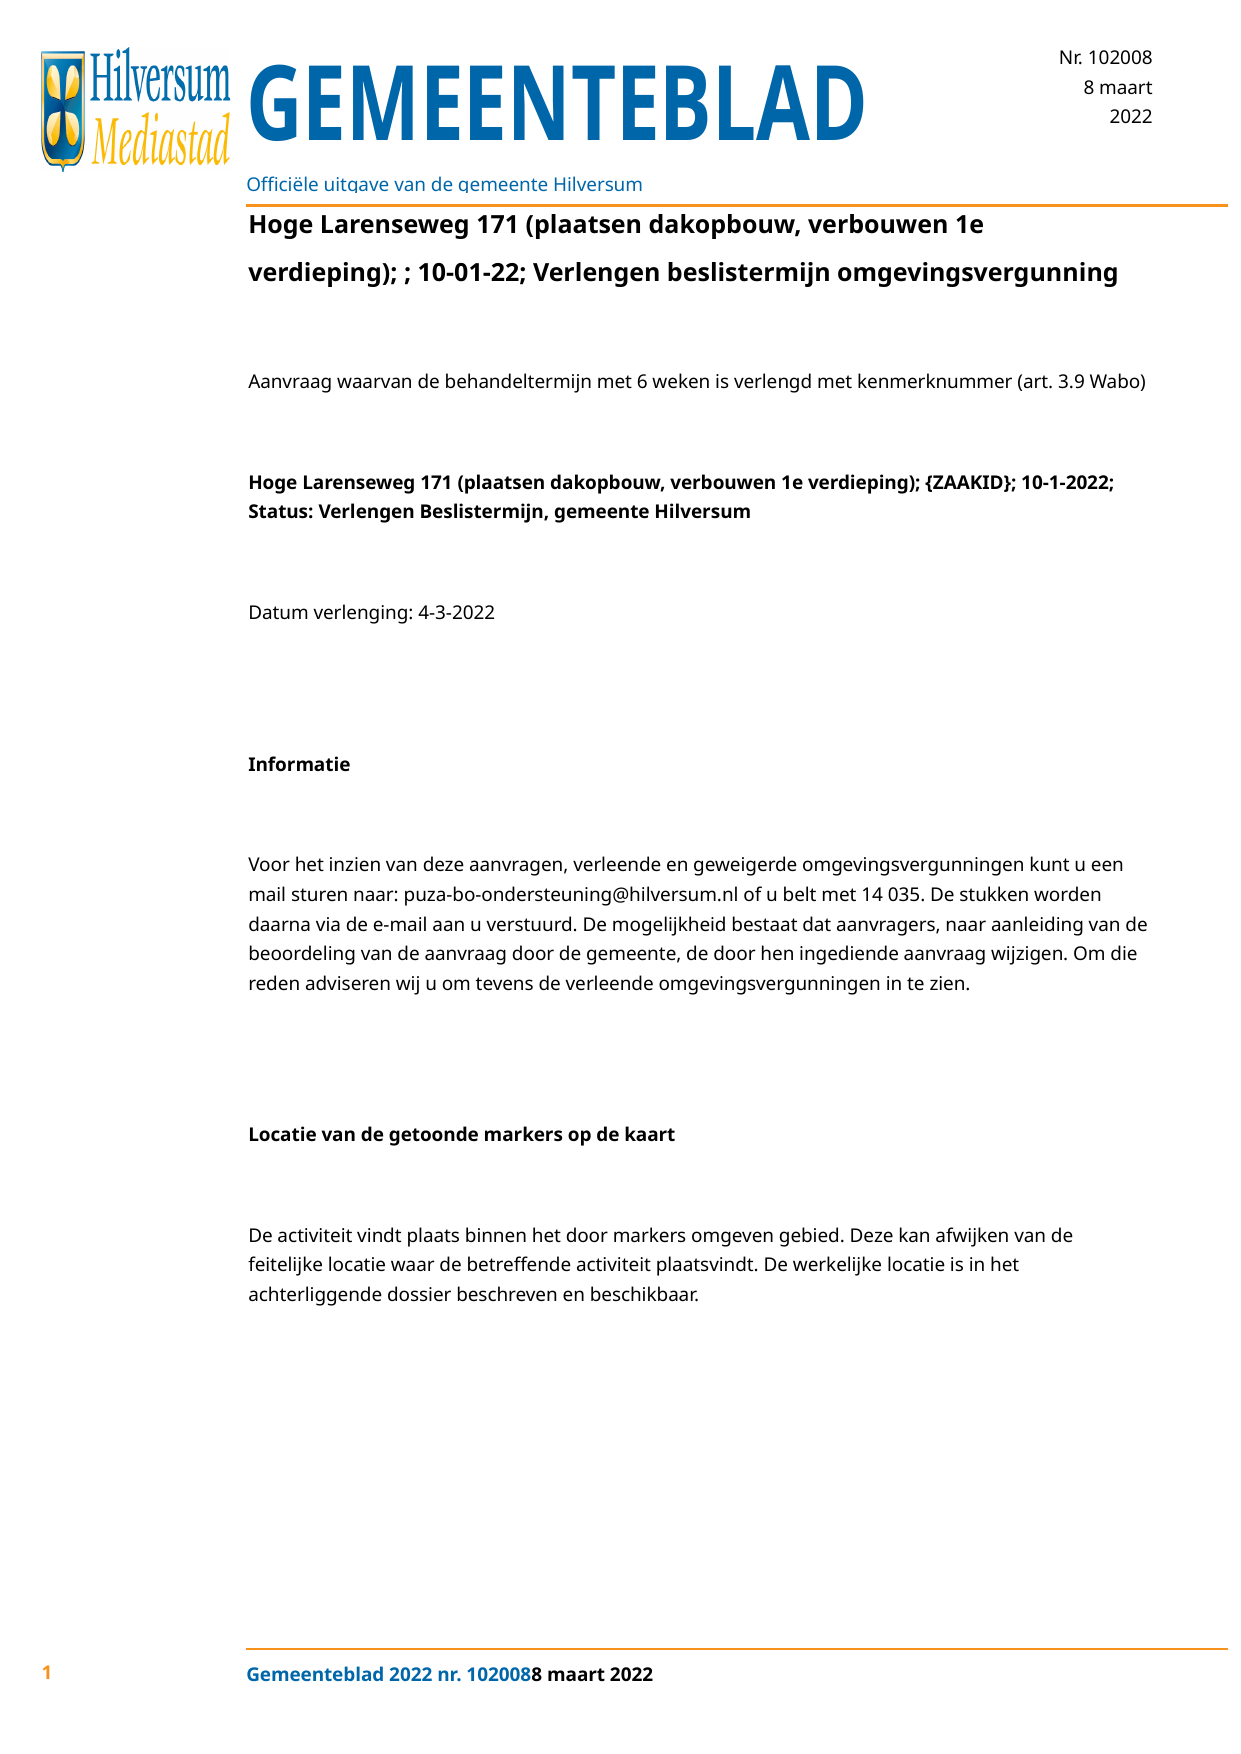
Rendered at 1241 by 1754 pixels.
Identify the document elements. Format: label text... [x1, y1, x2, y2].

picture [41, 47, 231, 172]
text Datum verlenging: 4-3-2022 [248, 599, 1152, 625]
text Hoge Larenseweg 171 (plaatsen dakopbouw, verbouwen 1e verdieping); ; 10-01-22; Verlengen beslistermijn omgevingsvergunning [248, 207, 1152, 288]
text Aanvraag waarvan de behandeltermijn met 6 weken is verlengd met kenmerknummer (art. 3.9 Wabo) [248, 368, 1152, 394]
text Locatie van de getoonde markers op de kaart [248, 1121, 1152, 1147]
text Hoge Larenseweg 171 (plaatsen dakopbouw, verbouwen 1e verdieping); {ZAAKID}; 10-1-2022; Status: Verlengen Beslistermijn, gemeente Hilversum [248, 469, 1152, 524]
text Voor het inzien van deze aanvragen, verleende en geweigerde omgevingsvergunningen kunt u een mail sturen naar: puza-bo-ondersteuning@hilversum.nl of u belt met 14 035. De stukken worden daarna via de e-mail aan u verstuurd. De mogelijkheid bestaat dat aanvragers, naar aanleiding van de beoordeling van de aanvraag door de gemeente, de door hen ingediende aanvraag wijzigen. Om die reden adviseren wij u om tevens de verleende omgevingsvergunningen in te zien. [248, 852, 1152, 996]
text Informatie [248, 751, 1152, 777]
text De activiteit vindt plaats binnen het door markers omgeven gebied. Deze kan afwijken van de feitelijke locatie waar de betreffende activiteit plaatsvindt. De werkelijke locatie is in het achterliggende dossier beschreven en beschikbaar. [248, 1222, 1152, 1307]
